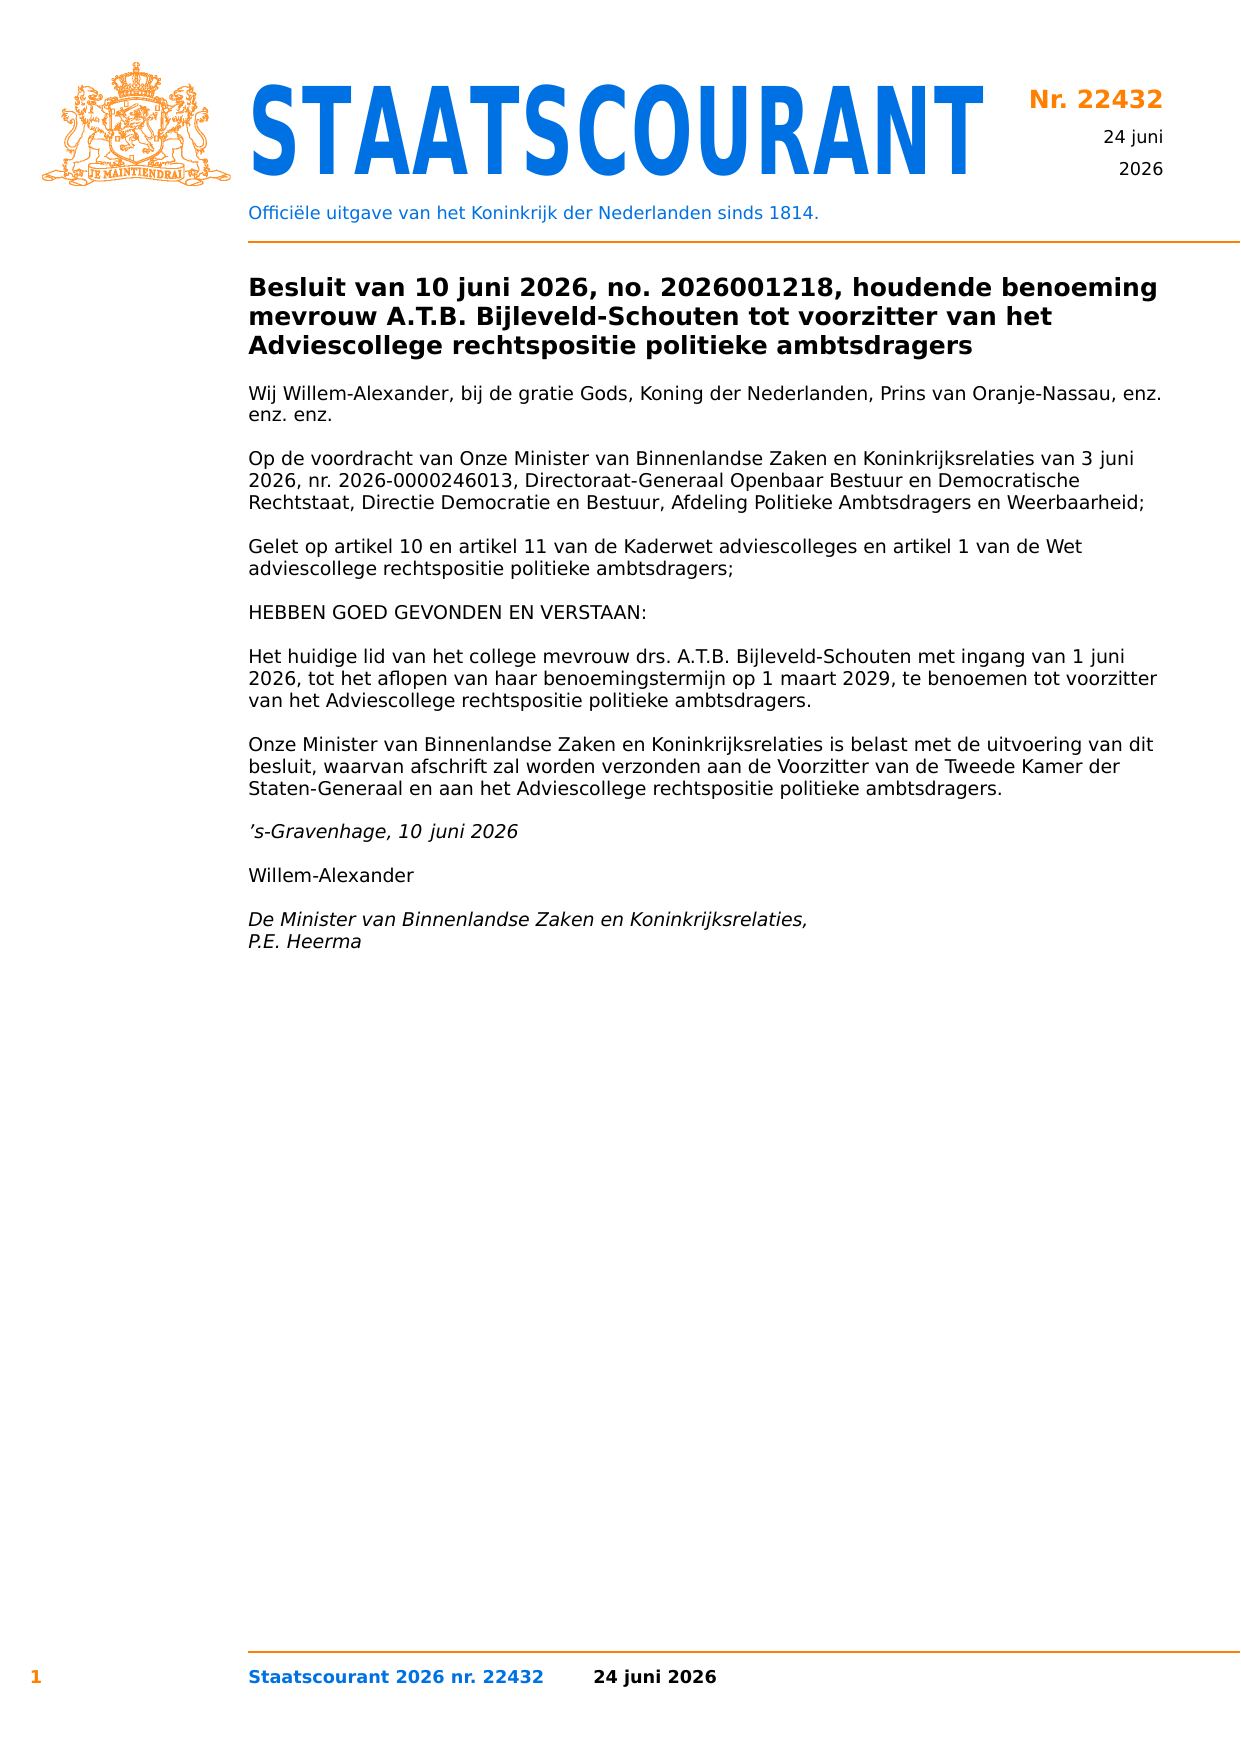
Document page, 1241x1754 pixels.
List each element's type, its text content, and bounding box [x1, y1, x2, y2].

text ’s-Gravenhage, 10 juni 2026 [248, 821, 1163, 843]
text Wij Willem-Alexander, bij de gratie Gods, Koning der Nederlanden, Prins van Oranje-Nassau, enz. enz. enz. [248, 382, 1163, 426]
table_cell 2026 [998, 153, 1240, 203]
table_cell 24 juni [998, 121, 1240, 153]
text Willem-Alexander [248, 865, 1163, 887]
text Onze Minister van Binnenlandse Zaken en Koninkrijksrelaties is belast met de uitvoering van dit besluit, waarvan afschrift zal worden verzonden aan de Voorzitter van de Tweede Kamer der Staten-Generaal en aan het Adviescollege rechtspositie politieke ambtsdragers. [248, 733, 1163, 799]
text De Minister van Binnenlandse Zaken en Koninkrijksrelaties, P.E. Heerma [248, 909, 1163, 953]
text HEBBEN GOED GEVONDEN EN VERSTAAN: [248, 602, 1163, 624]
text Op de voordracht van Onze Minister van Binnenlandse Zaken en Koninkrijksrelaties van 3 juni 2026, nr. 2026-0000246013, Directoraat-Generaal Openbaar Bestuur en Democratische Rechtstaat, Directie Democratie en Bestuur, Afdeling Politieke Ambtsdragers en Weerbaarheid; [248, 448, 1163, 514]
table_header [25, 62, 248, 241]
subtitle Besluit van 10 juni 2026, no. 2026001218, houdende benoeming mevrouw A.T.B. Bijleveld-Schouten tot voorzitter van het Adviescollege rechtspositie politieke ambtsdragers [248, 273, 1163, 361]
table_cell Officiële uitgave van het Koninkrijk der Nederlanden sinds 1814. [248, 203, 1240, 241]
table_header STAATSCOURANT [248, 62, 998, 203]
picture [41, 62, 231, 186]
text Het huidige lid van het college mevrouw drs. A.T.B. Bijleveld-Schouten met ingang van 1 juni 2026, tot het aflopen van haar benoemingstermijn op 1 maart 2029, te benoemen tot voorzitter van het Adviescollege rechtspositie politieke ambtsdragers. [248, 646, 1163, 712]
table_header Nr. 22432 [998, 62, 1240, 121]
text Gelet op artikel 10 en artikel 11 van de Kaderwet adviescolleges en artikel 1 van de Wet adviescollege rechtspositie politieke ambtsdragers; [248, 536, 1163, 580]
